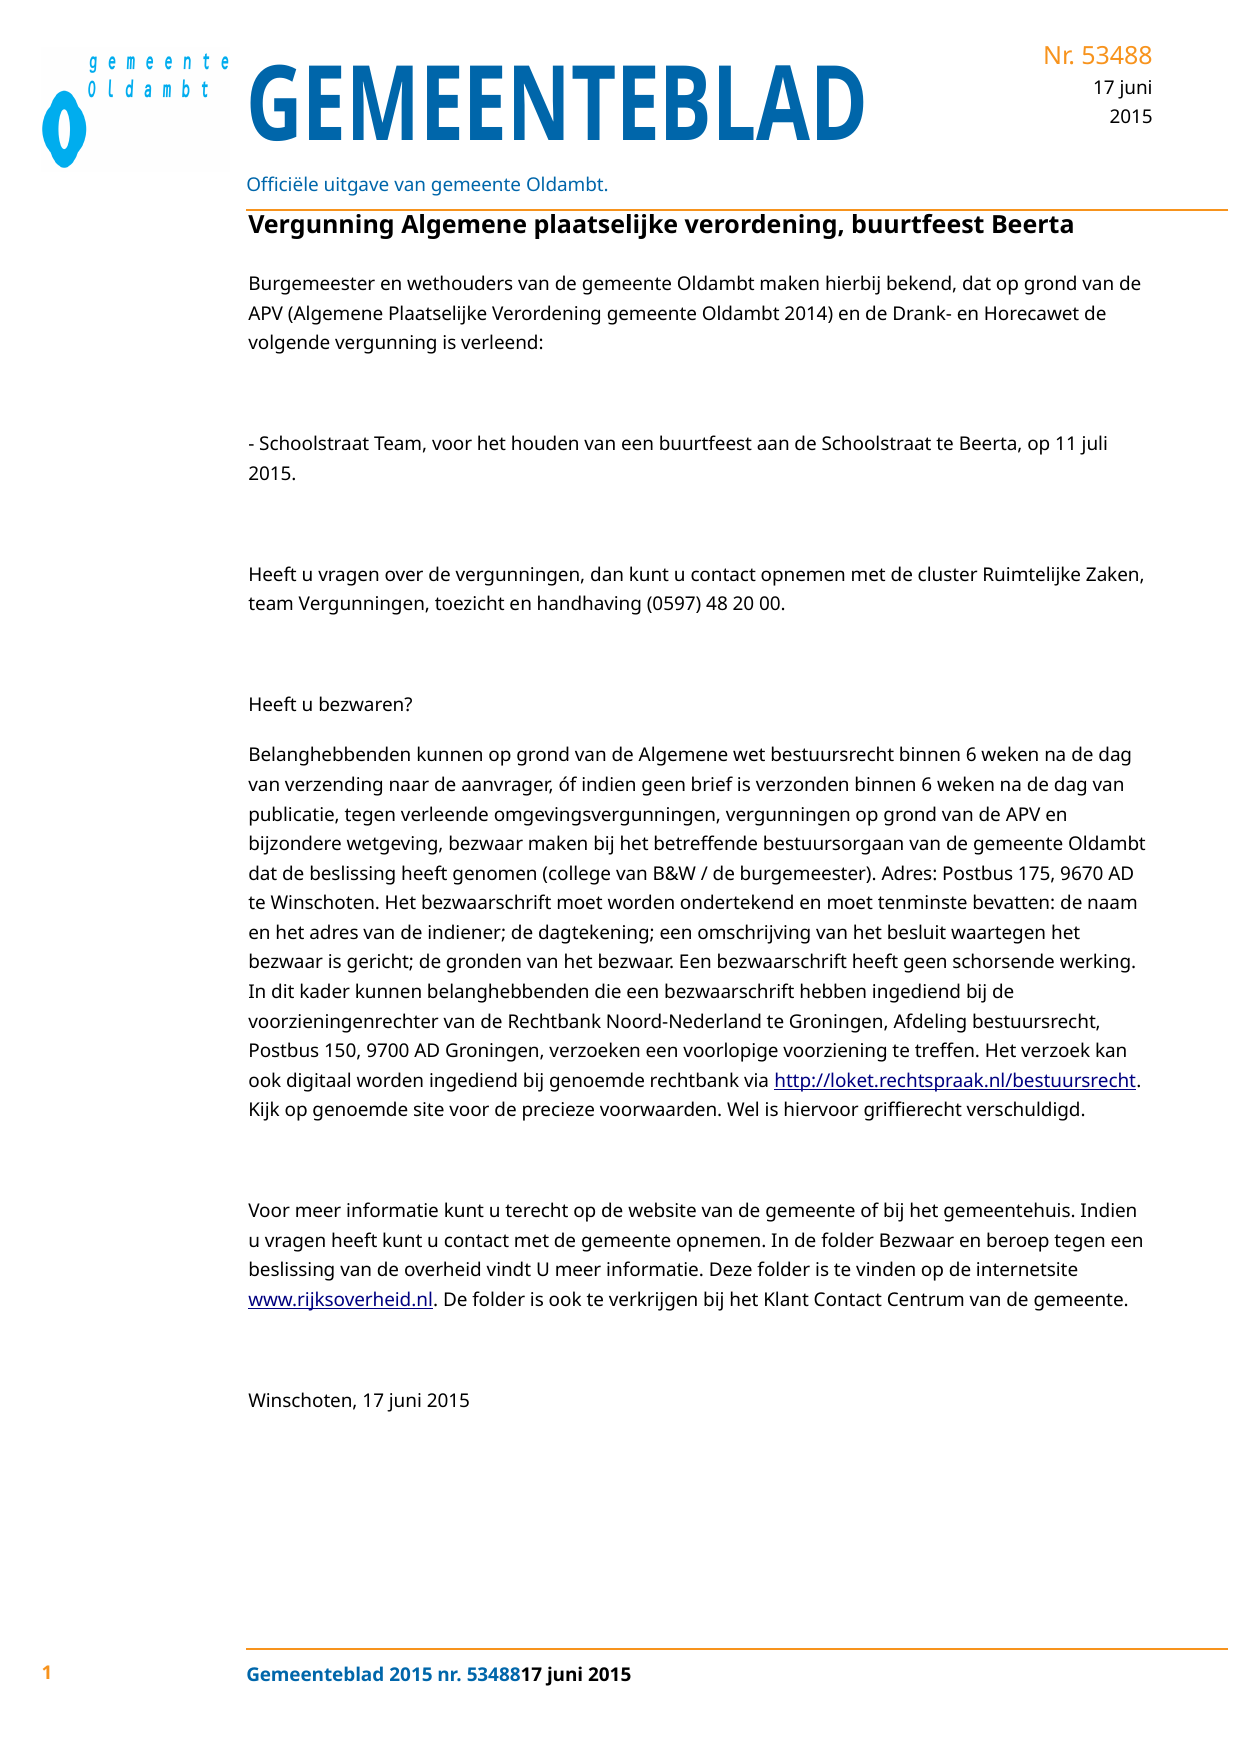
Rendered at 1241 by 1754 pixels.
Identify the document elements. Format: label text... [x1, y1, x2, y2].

text Heeft u bezwaren? [248, 691, 1152, 717]
text Burgemeester en wethouders van de gemeente Oldambt maken hierbij bekend, dat op grond van de APV (Algemene Plaatselijke Verordening gemeente Oldambt 2014) en de Drank- en Horecawet de volgende vergunning is verleend: [248, 270, 1152, 355]
text Vergunning Algemene plaatselijke verordening, buurtfeest Beerta [248, 211, 1152, 241]
text Belanghebbenden kunnen op grond van de Algemene wet bestuursrecht binnen 6 weken na de dag van verzending naar de aanvrager, óf indien geen brief is verzonden binnen 6 weken na de dag van publicatie, tegen verleende omgevingsvergunningen, vergunningen op grond van de APV en bijzondere wetgeving, bezwaar maken bij het betreffende bestuursorgaan van de gemeente Oldambt dat de beslissing heeft genomen (college van B&W / de burgemeester). Adres: Postbus 175, 9670 AD te Winschoten. Het bezwaarschrift moet worden ondertekend en moet tenminste bevatten: de naam en het adres van de indiener; de dagtekening; een omschrijving van het besluit waartegen het bezwaar is gericht; de gronden van het bezwaar. Een bezwaarschrift heeft geen schorsende werking. In dit kader kunnen belanghebbenden die een bezwaarschrift hebben ingediend bij de voorzieningenrechter van de Rechtbank Noord-Nederland te Groningen, Afdeling bestuursrecht, Postbus 150, 9700 AD Groningen, verzoeken een voorlopige voorziening te treffen. Het verzoek kan ook digitaal worden ingediend bij genoemde rechtbank via http://loket.rechtspraak.nl/bestuursrecht. Kijk op genoemde site voor de precieze voorwaarden. Wel is hiervoor griffierecht verschuldigd. [248, 742, 1152, 1122]
text - Schoolstraat Team, voor het houden van een buurtfeest aan de Schoolstraat te Beerta, op 11 juli 2015. [248, 430, 1152, 486]
text Winschoten, 17 juni 2015 [248, 1387, 1152, 1413]
text Voor meer informatie kunt u terecht op de website van de gemeente of bij het gemeentehuis. Indien u vragen heeft kunt u contact met de gemeente opnemen. In de folder Bezwaar en beroep tegen een beslissing van de overheid vindt U meer informatie. Deze folder is te vinden op de internetsite www.rijksoverheid.nl. De folder is ook te verkrijgen bij het Klant Contact Centrum van de gemeente. [248, 1197, 1152, 1312]
text Heeft u vragen over de vergunningen, dan kunt u contact opnemen met de cluster Ruimtelijke Zaken, team Vergunningen, toezicht en handhaving (0597) 48 20 00. [248, 561, 1152, 616]
picture [41, 47, 231, 172]
